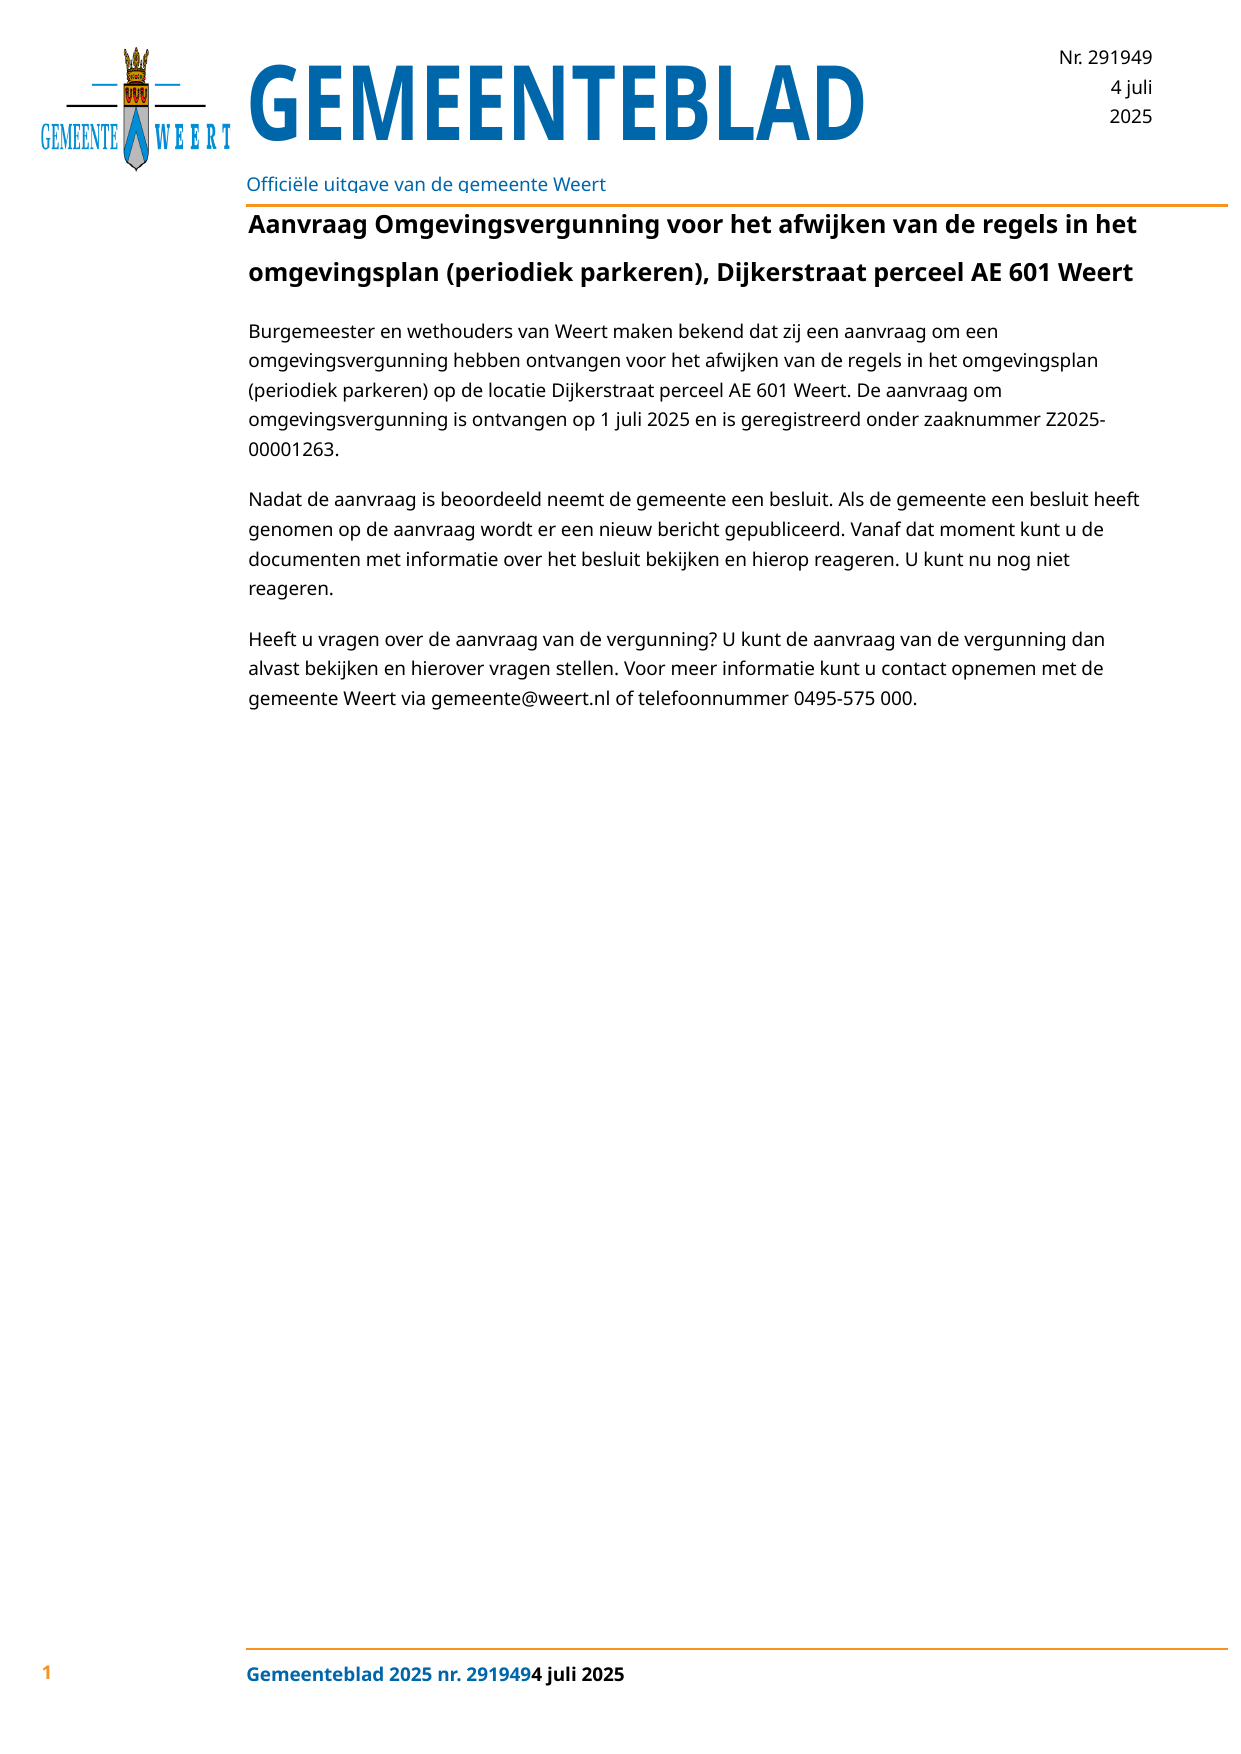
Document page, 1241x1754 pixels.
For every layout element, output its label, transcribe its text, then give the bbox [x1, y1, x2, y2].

text Nadat de aanvraag is beoordeeld neemt de gemeente een besluit. Als de gemeente een besluit heeft genomen op de aanvraag wordt er een nieuw bericht gepubliceerd. Vanaf dat moment kunt u de documenten met informatie over het besluit bekijken en hierop reageren. U kunt nu nog niet reageren. [248, 487, 1152, 601]
text Burgemeester en wethouders van Weert maken bekend dat zij een aanvraag om een omgevingsvergunning hebben ontvangen voor het afwijken van de regels in het omgevingsplan (periodiek parkeren) op de locatie Dijkerstraat perceel AE 601 Weert. De aanvraag om omgevingsvergunning is ontvangen op 1 juli 2025 en is geregistreerd onder zaaknummer Z2025-00001263. [248, 318, 1152, 462]
picture [41, 47, 231, 172]
text Aanvraag Omgevingsvergunning voor het afwijken van de regels in het omgevingsplan (periodiek parkeren), Dijkerstraat perceel AE 601 Weert [248, 207, 1152, 288]
text Heeft u vragen over de aanvraag van de vergunning? U kunt de aanvraag van de vergunning dan alvast bekijken en hierover vragen stellen. Voor meer informatie kunt u contact opnemen met de gemeente Weert via gemeente@weert.nl of telefoonnummer 0495-575 000. [248, 626, 1152, 711]
